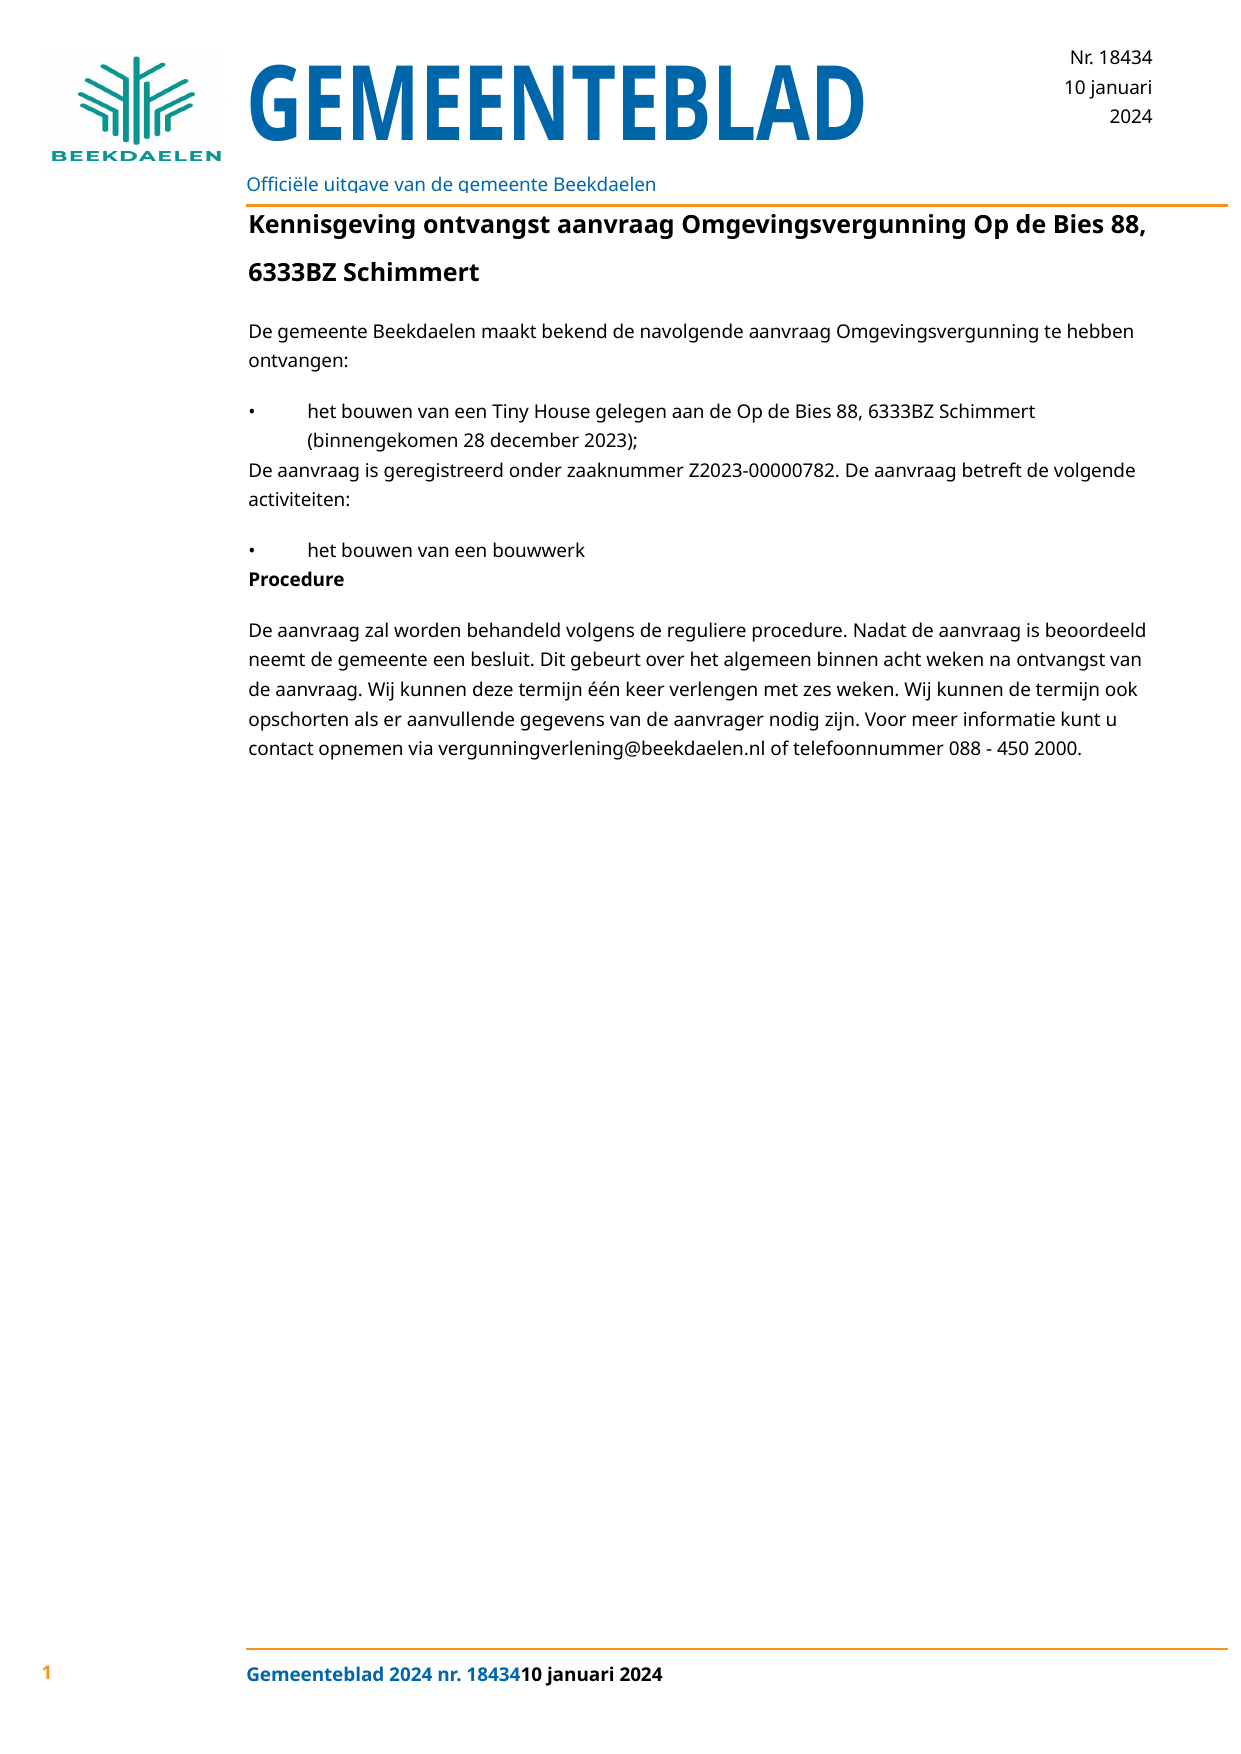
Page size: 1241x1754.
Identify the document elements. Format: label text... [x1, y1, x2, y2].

list het bouwen van een Tiny House gelegen aan de Op de Bies 88, 6333BZ Schimmert (binnengekomen 28 december 2023); [248, 398, 1152, 453]
text De gemeente Beekdaelen maakt bekend de navolgende aanvraag Omgevingsvergunning te hebben ontvangen: [248, 318, 1152, 373]
text De aanvraag is geregistreerd onder zaaknummer Z2023-00000782. De aanvraag betreft de volgende activiteiten: [248, 457, 1152, 512]
list het bouwen van een bouwwerk [248, 537, 1152, 563]
picture [41, 47, 231, 172]
text De aanvraag zal worden behandeld volgens de reguliere procedure. Nadat de aanvraag is beoordeeld neemt de gemeente een besluit. Dit gebeurt over het algemeen binnen acht weken na ontvangst van de aanvraag. Wij kunnen deze termijn één keer verlengen met zes weken. Wij kunnen de termijn ook opschorten als er aanvullende gegevens van de aanvrager nodig zijn. Voor meer informatie kunt u contact opnemen via vergunningverlening@beekdaelen.nl of telefoonnummer 088 - 450 2000. [248, 617, 1152, 761]
text Kennisgeving ontvangst aanvraag Omgevingsvergunning Op de Bies 88, 6333BZ Schimmert [248, 207, 1152, 288]
text Procedure [248, 567, 1152, 592]
